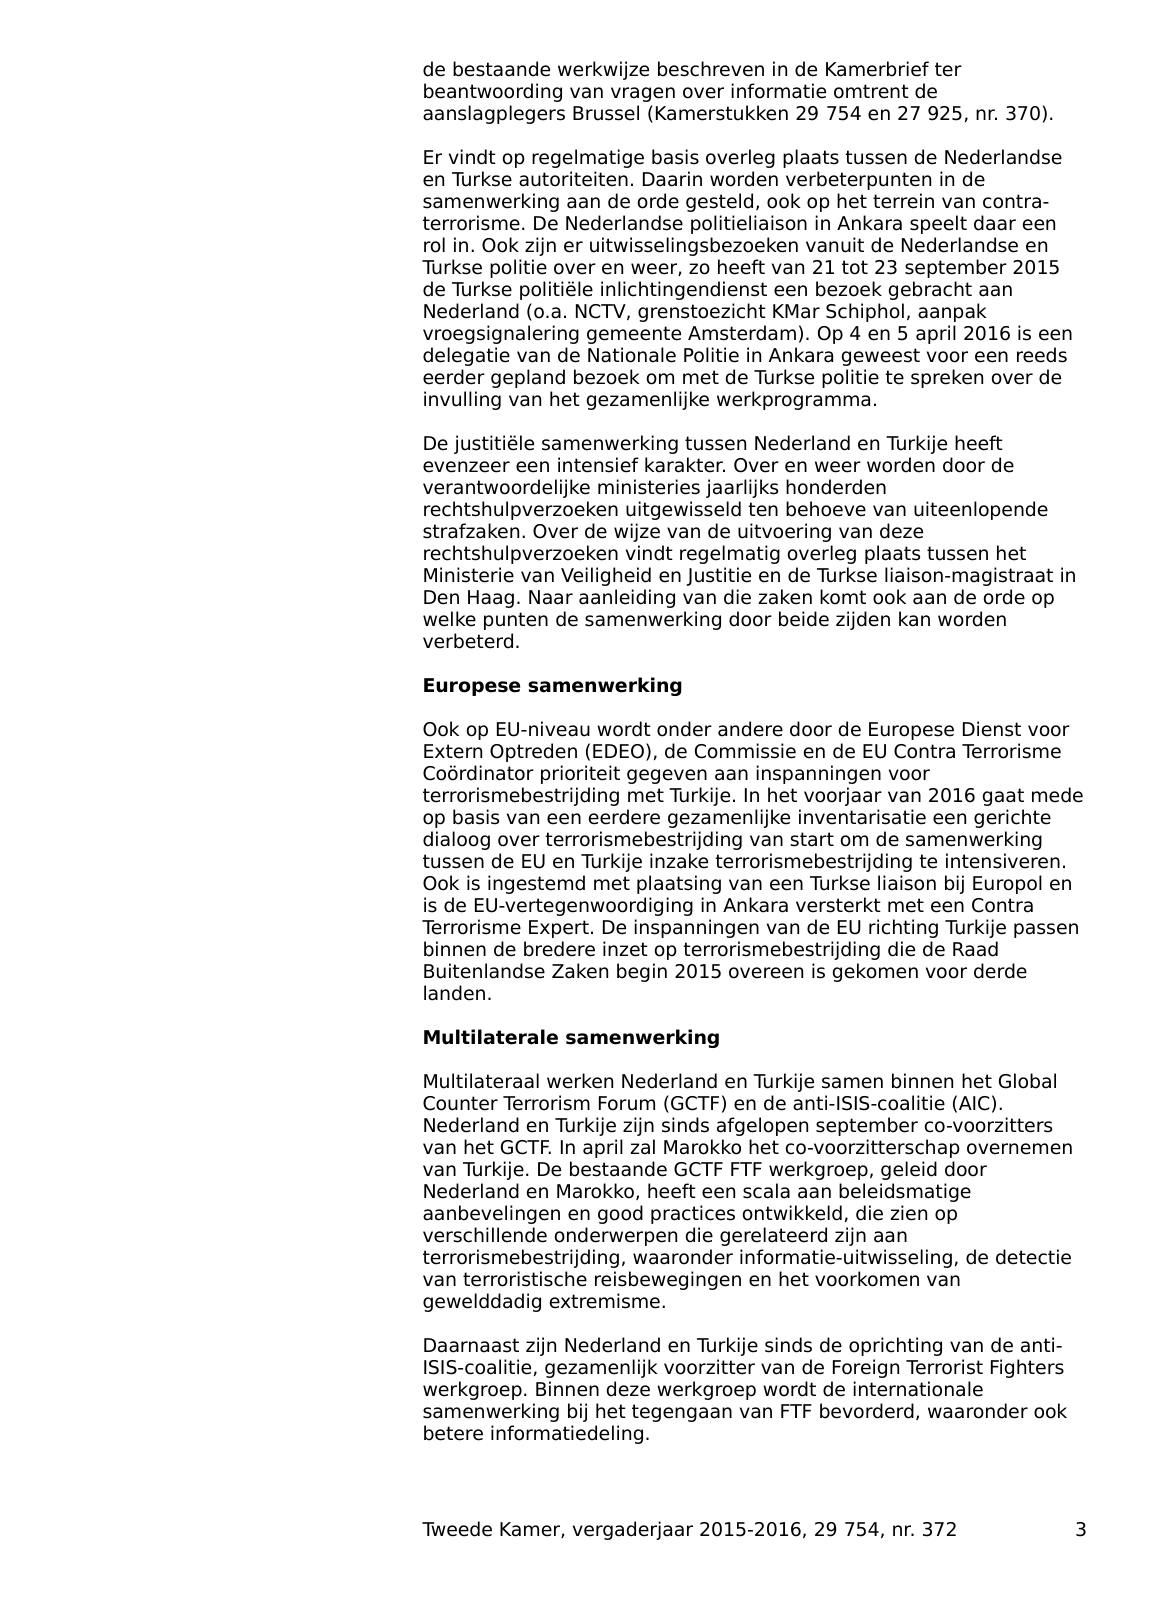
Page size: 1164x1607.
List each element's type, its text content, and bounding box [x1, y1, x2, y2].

text de bestaande werkwijze beschreven in de Kamerbrief ter beantwoording van vragen over informatie omtrent de aanslagplegers Brussel (Kamerstukken 29 754 en 27 925, nr. 370). [422, 59, 1087, 125]
text Daarnaast zijn Nederland en Turkije sinds de oprichting van de anti-ISIS-coalitie, gezamenlijk voorzitter van de Foreign Terrorist Fighters werkgroep. Binnen deze werkgroep wordt de internationale samenwerking bij het tegengaan van FTF bevorderd, waaronder ook betere informatiedeling. [422, 1335, 1087, 1445]
text Er vindt op regelmatige basis overleg plaats tussen de Nederlandse en Turkse autoriteiten. Daarin worden verbeterpunten in de samenwerking aan de orde gesteld, ook op het terrein van contra-terrorisme. De Nederlandse politieliaison in Ankara speelt daar een rol in. Ook zijn er uitwisselingsbezoeken vanuit de Nederlandse en Turkse politie over en weer, zo heeft van 21 tot 23 september 2015 de Turkse politiële inlichtingendienst een bezoek gebracht aan Nederland (o.a. NCTV, grenstoezicht KMar Schiphol, aanpak vroegsignalering gemeente Amsterdam). Op 4 en 5 april 2016 is een delegatie van de Nationale Politie in Ankara geweest voor een reeds eerder gepland bezoek om met de Turkse politie te spreken over de invulling van het gezamenlijke werkprogramma. [422, 147, 1087, 411]
text De justitiële samenwerking tussen Nederland en Turkije heeft evenzeer een intensief karakter. Over en weer worden door de verantwoordelijke ministeries jaarlijks honderden rechtshulpverzoeken uitgewisseld ten behoeve van uiteenlopende strafzaken. Over de wijze van de uitvoering van deze rechtshulpverzoeken vindt regelmatig overleg plaats tussen het Ministerie van Veiligheid en Justitie en de Turkse liaison-magistraat in Den Haag. Naar aanleiding van die zaken komt ook aan de orde op welke punten de samenwerking door beide zijden kan worden verbeterd. [422, 433, 1087, 653]
subtitle Multilaterale samenwerking [422, 1027, 1087, 1049]
text Ook op EU-niveau wordt onder andere door de Europese Dienst voor Extern Optreden (EDEO), de Commissie en de EU Contra Terrorisme Coördinator prioriteit gegeven aan inspanningen voor terrorismebestrijding met Turkije. In het voorjaar van 2016 gaat mede op basis van een eerdere gezamenlijke inventarisatie een gerichte dialoog over terrorismebestrijding van start om de samenwerking tussen de EU en Turkije inzake terrorismebestrijding te intensiveren. Ook is ingestemd met plaatsing van een Turkse liaison bij Europol en is de EU-vertegenwoordiging in Ankara versterkt met een Contra Terrorisme Expert. De inspanningen van de EU richting Turkije passen binnen de bredere inzet op terrorismebestrijding die de Raad Buitenlandse Zaken begin 2015 overeen is gekomen voor derde landen. [422, 719, 1087, 1005]
text Multilateraal werken Nederland en Turkije samen binnen het Global Counter Terrorism Forum (GCTF) en de anti-ISIS-coalitie (AIC). Nederland en Turkije zijn sinds afgelopen september co-voorzitters van het GCTF. In april zal Marokko het co-voorzitterschap overnemen van Turkije. De bestaande GCTF FTF werkgroep, geleid door Nederland en Marokko, heeft een scala aan beleidsmatige aanbevelingen en good practices ontwikkeld, die zien op verschillende onderwerpen die gerelateerd zijn aan terrorismebestrijding, waaronder informatie-uitwisseling, de detectie van terroristische reisbewegingen en het voorkomen van gewelddadig extremisme. [422, 1071, 1087, 1313]
subtitle Europese samenwerking [422, 675, 1087, 697]
